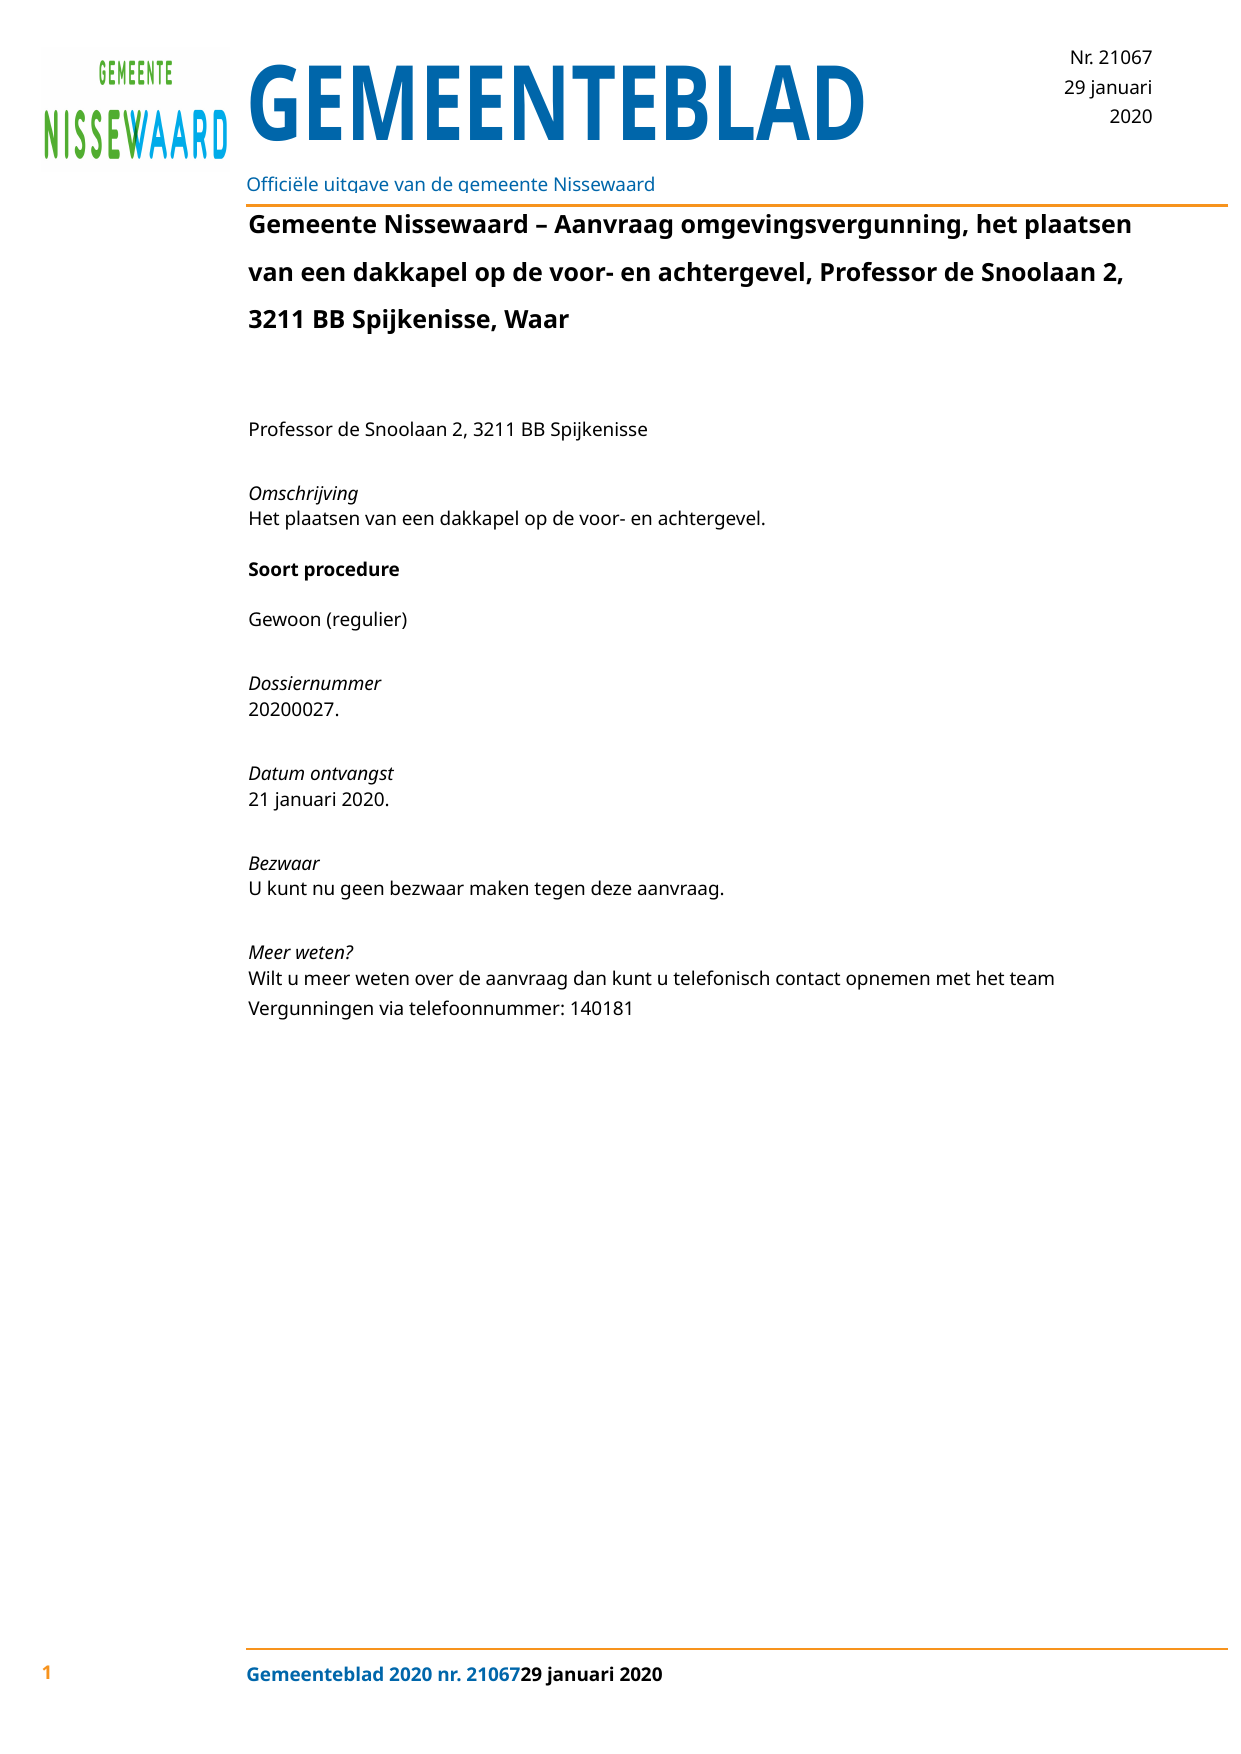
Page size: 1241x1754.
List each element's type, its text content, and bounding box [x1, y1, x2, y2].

picture [41, 47, 231, 172]
text Gemeente Nissewaard – Aanvraag omgevingsvergunning, het plaatsen van een dakkapel op de voor- en achtergevel, Professor de Snoolaan 2, 3211 BB Spijkenisse, Waar [248, 207, 1152, 336]
text Dossiernummer [248, 670, 1152, 696]
text Het plaatsen van een dakkapel op de voor- en achtergevel. [248, 506, 1152, 531]
text Omschrijving [248, 480, 1152, 506]
text Soort procedure [248, 556, 1152, 582]
text Bezwaar [248, 850, 1152, 876]
text 21 januari 2020. [248, 786, 1152, 812]
text U kunt nu geen bezwaar maken tegen deze aanvraag. [248, 876, 1152, 901]
text Gewoon (regulier) [248, 606, 1152, 632]
text Wilt u meer weten over de aanvraag dan kunt u telefonisch contact opnemen met het team Vergunningen via telefoonnummer: 140181 [248, 965, 1152, 1021]
text Meer weten? [248, 939, 1152, 965]
text Professor de Snoolaan 2, 3211 BB Spijkenisse [248, 416, 1152, 442]
text Datum ontvangst [248, 760, 1152, 786]
text 20200027. [248, 696, 1152, 722]
